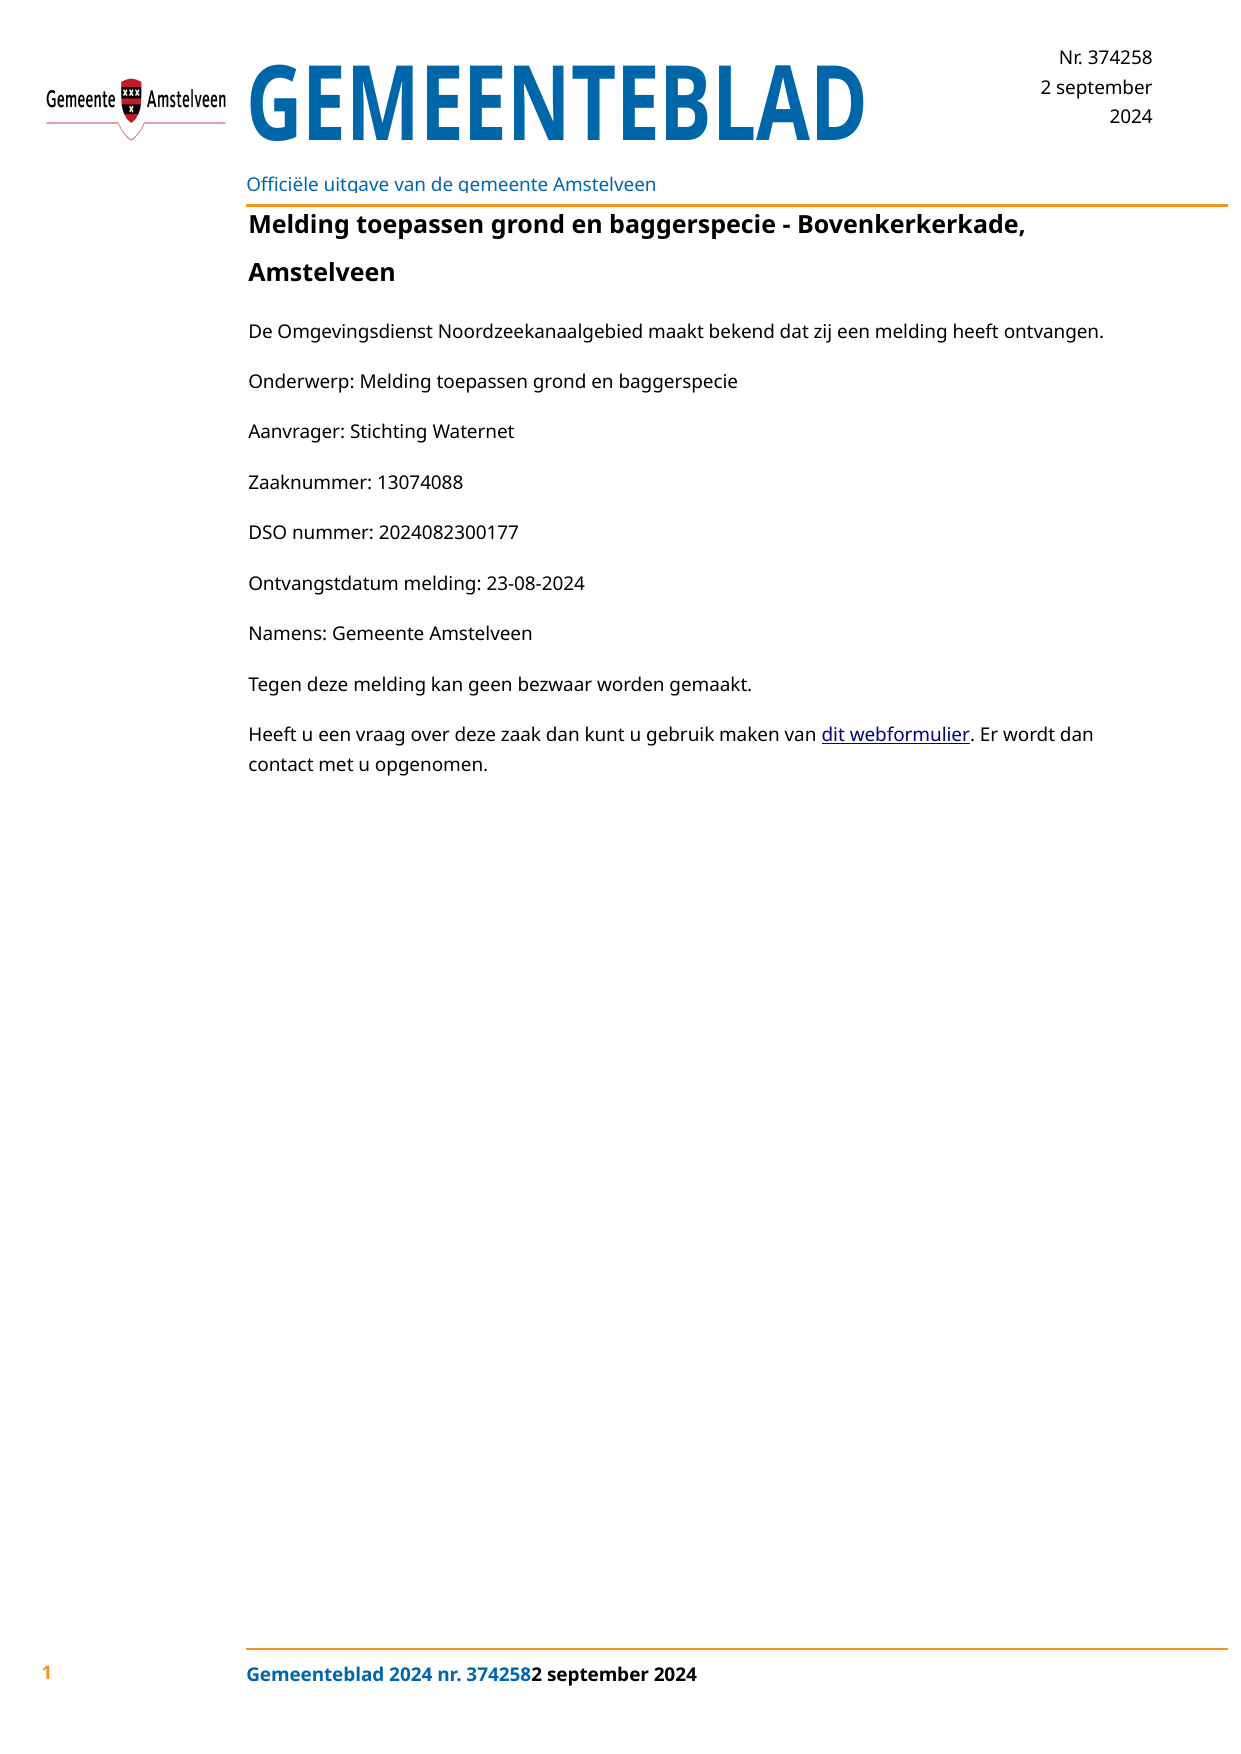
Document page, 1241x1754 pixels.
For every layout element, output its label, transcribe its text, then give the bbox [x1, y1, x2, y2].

picture [41, 47, 231, 172]
text Ontvangstdatum melding: 23-08-2024 [248, 570, 1152, 596]
text Melding toepassen grond en baggerspecie - Bovenkerkerkade, Amstelveen [248, 207, 1152, 288]
text Heeft u een vraag over deze zaak dan kunt u gebruik maken van dit webformulier. Er wordt dan contact met u opgenomen. [248, 721, 1152, 777]
text DSO nummer: 2024082300177 [248, 519, 1152, 545]
text Namens: Gemeente Amstelveen [248, 620, 1152, 646]
text Aanvrager: Stichting Waternet [248, 419, 1152, 444]
text Zaaknummer: 13074088 [248, 469, 1152, 495]
text Tegen deze melding kan geen bezwaar worden gemaakt. [248, 671, 1152, 697]
text De Omgevingsdienst Noordzeekanaalgebied maakt bekend dat zij een melding heeft ontvangen. [248, 318, 1152, 344]
text Onderwerp: Melding toepassen grond en baggerspecie [248, 368, 1152, 394]
